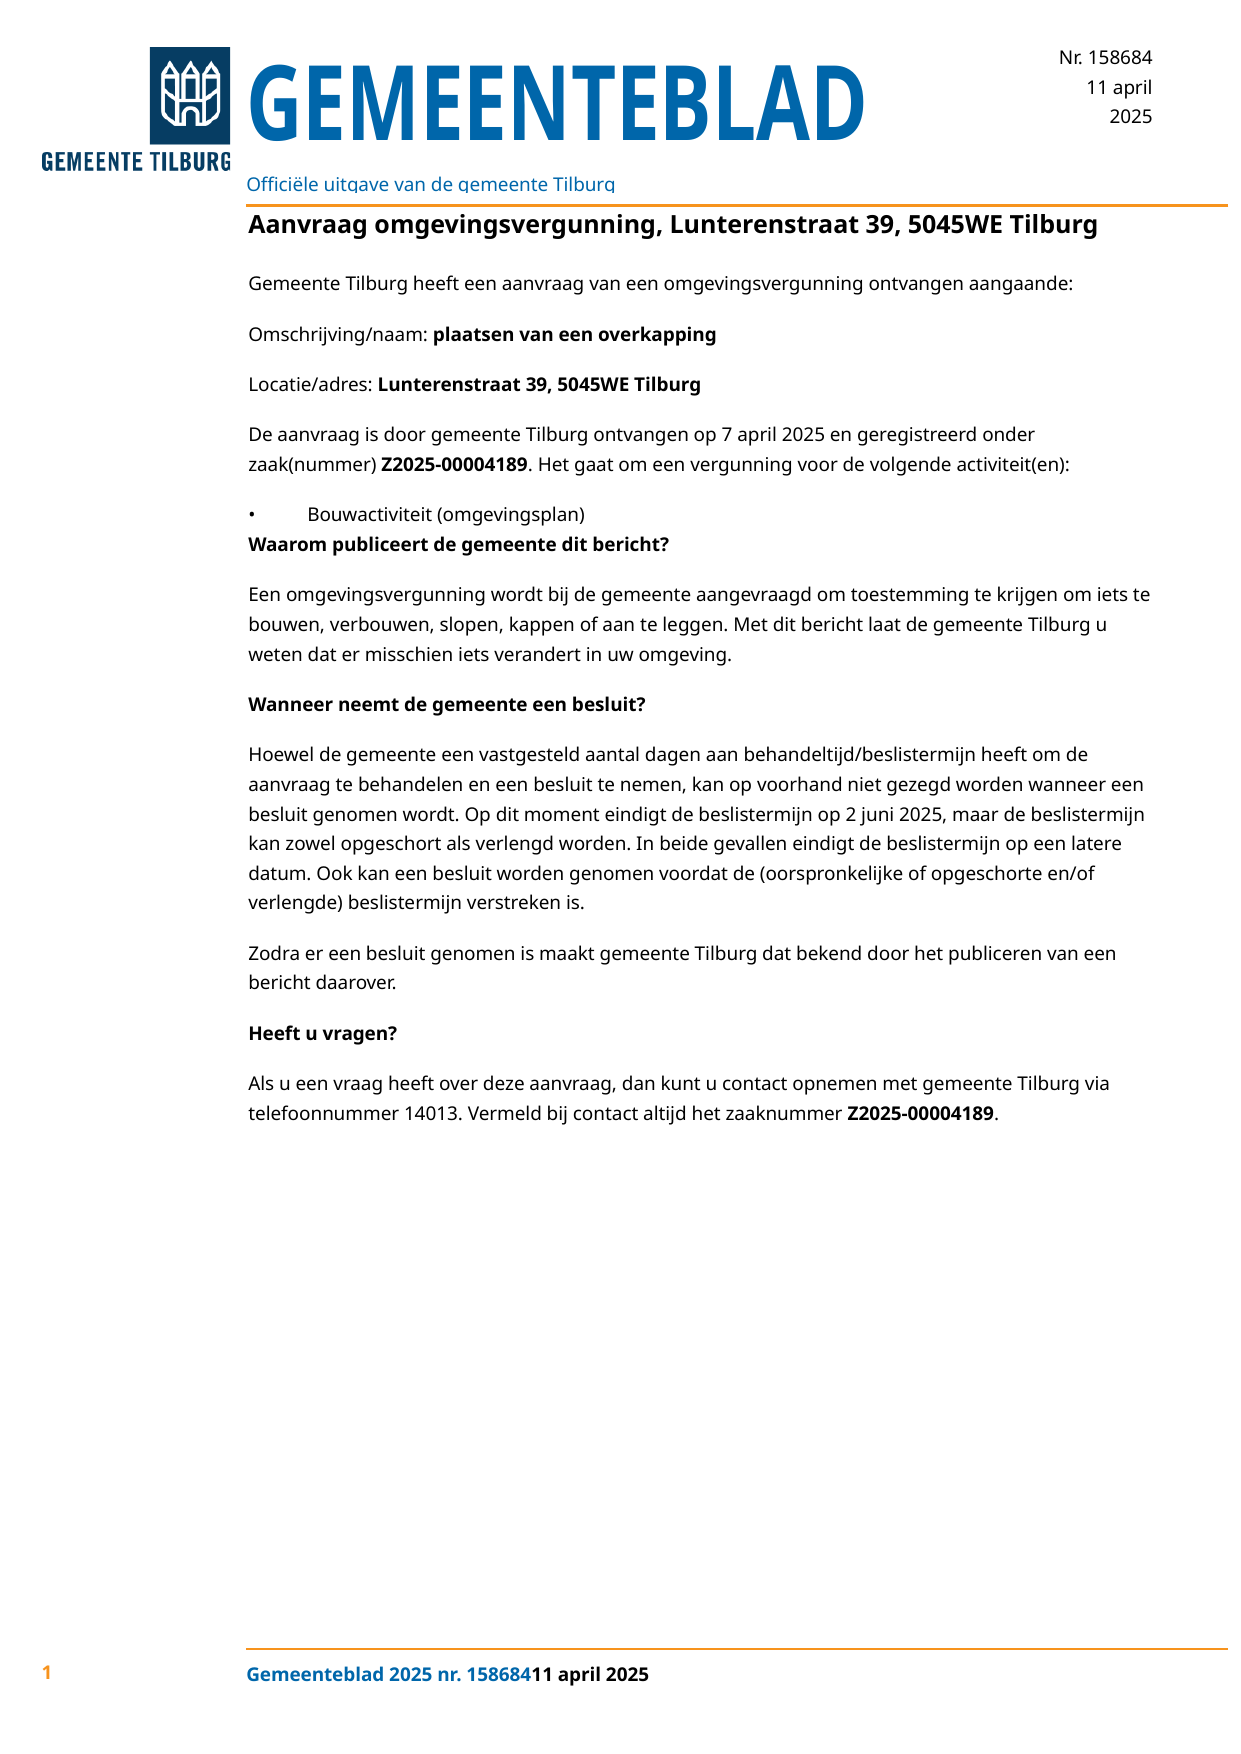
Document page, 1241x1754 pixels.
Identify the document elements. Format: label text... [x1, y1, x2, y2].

text Hoewel de gemeente een vastgesteld aantal dagen aan behandeltijd/beslistermijn heeft om de aanvraag te behandelen en een besluit te nemen, kan op voorhand niet gezegd worden wanneer een besluit genomen wordt. Op dit moment eindigt de beslistermijn op 2 juni 2025, maar de beslistermijn kan zowel opgeschort als verlengd worden. In beide gevallen eindigt de beslistermijn op een latere datum. Ook kan een besluit worden genomen voordat de (oorspronkelijke of opgeschorte en/of verlengde) beslistermijn verstreken is. [248, 742, 1152, 915]
picture [41, 47, 231, 172]
text Heeft u vragen? [248, 1020, 1152, 1046]
text Zodra er een besluit genomen is maakt gemeente Tilburg dat bekend door het publiceren van een bericht daarover. [248, 940, 1152, 995]
text Gemeente Tilburg heeft een aanvraag van een omgevingsvergunning ontvangen aangaande: [248, 270, 1152, 296]
text De aanvraag is door gemeente Tilburg ontvangen op 7 april 2025 en geregistreerd onder zaak(nummer) Z2025-00004189. Het gaat om een vergunning voor de volgende activiteit(en): [248, 422, 1152, 477]
text Als u een vraag heeft over deze aanvraag, dan kunt u contact opnemen met gemeente Tilburg via telefoonnummer 14013. Vermeld bij contact altijd het zaaknummer Z2025-00004189. [248, 1070, 1152, 1126]
text Aanvraag omgevingsvergunning, Lunterenstraat 39, 5045WE Tilburg [248, 207, 1152, 241]
text Een omgevingsvergunning wordt bij de gemeente aangevraagd om toestemming te krijgen om iets te bouwen, verbouwen, slopen, kappen of aan te leggen. Met dit bericht laat de gemeente Tilburg u weten dat er misschien iets verandert in uw omgeving. [248, 582, 1152, 666]
text Omschrijving/naam: plaatsen van een overkapping [248, 321, 1152, 346]
list Bouwactiviteit (omgevingsplan) [248, 502, 1152, 527]
text Locatie/adres: Lunterenstraat 39, 5045WE Tilburg [248, 371, 1152, 397]
text Waarom publiceert de gemeente dit bericht? [248, 531, 1152, 557]
text Wanneer neemt de gemeente een besluit? [248, 691, 1152, 717]
